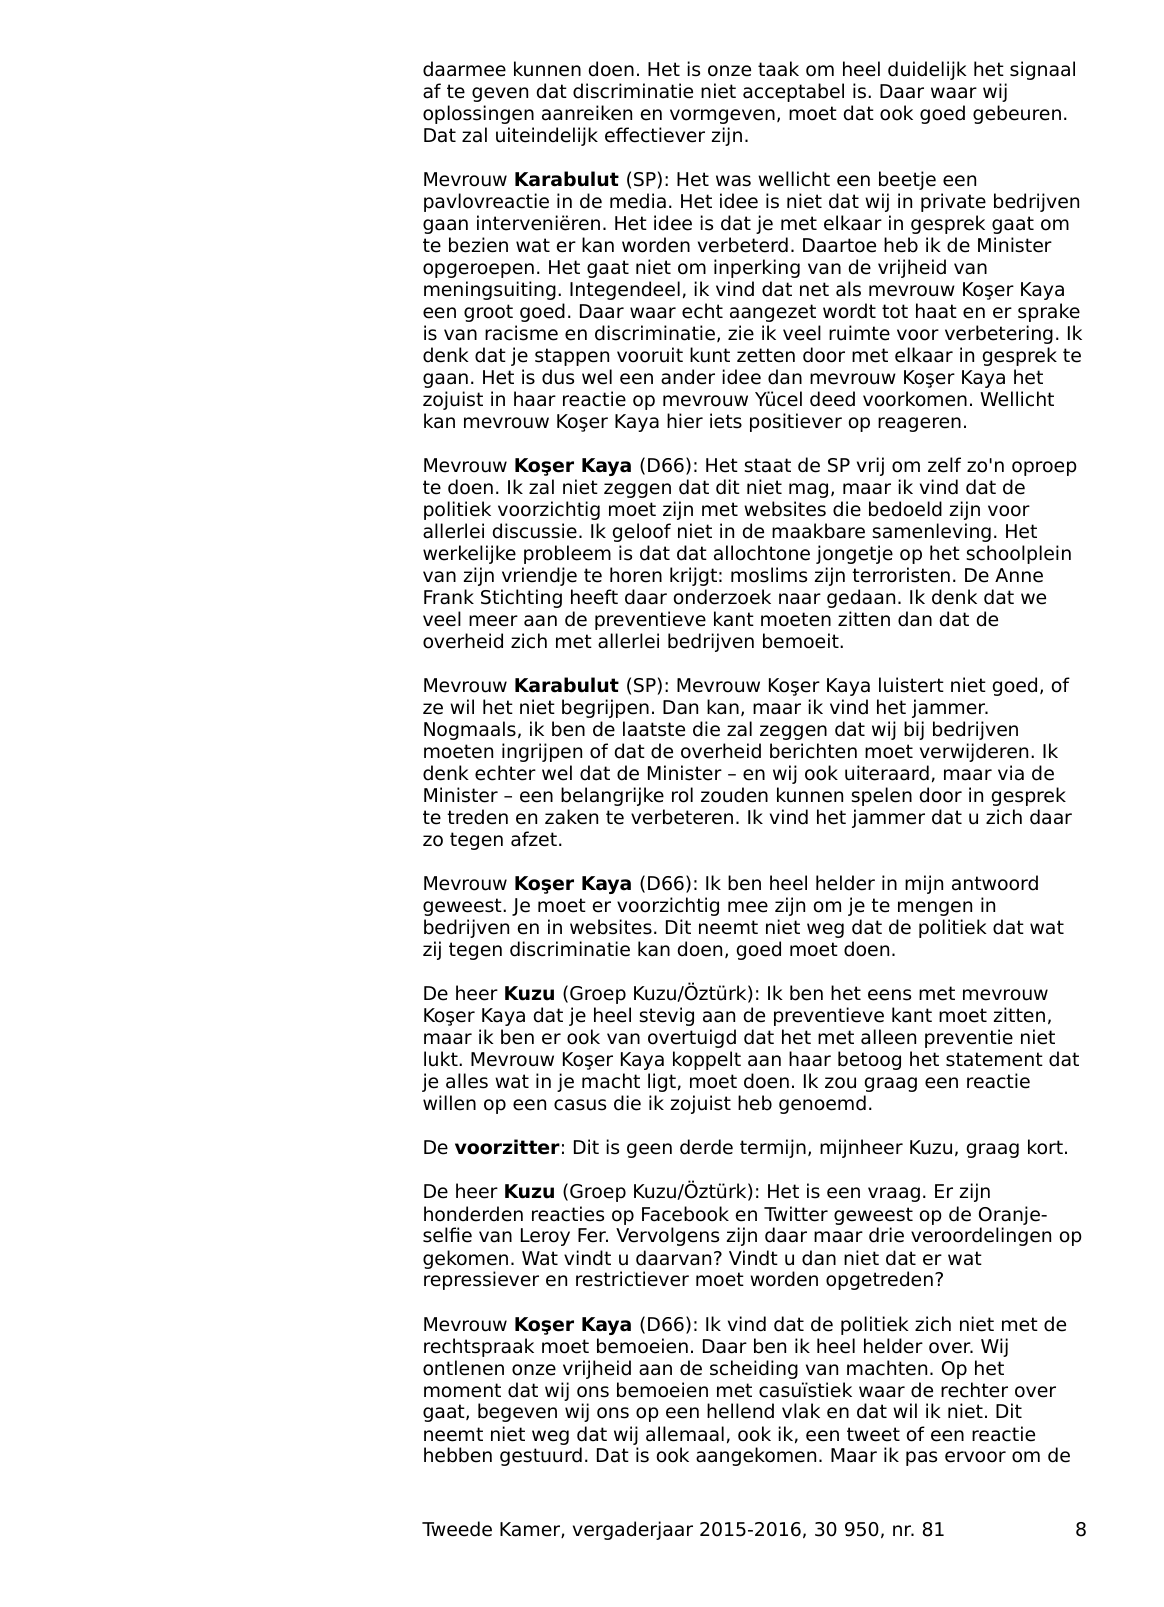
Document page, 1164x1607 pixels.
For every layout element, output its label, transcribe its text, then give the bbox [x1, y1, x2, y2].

text Mevrouw Koşer Kaya (D66): Ik ben heel helder in mijn antwoord geweest. Je moet er voorzichtig mee zijn om je te mengen in bedrijven en in websites. Dit neemt niet weg dat de politiek dat wat zij tegen discriminatie kan doen, goed moet doen. [422, 873, 1087, 961]
text De heer Kuzu (Groep Kuzu/Öztürk): Ik ben het eens met mevrouw Koşer Kaya dat je heel stevig aan de preventieve kant moet zitten, maar ik ben er ook van overtuigd dat het met alleen preventie niet lukt. Mevrouw Koşer Kaya koppelt aan haar betoog het statement dat je alles wat in je macht ligt, moet doen. Ik zou graag een reactie willen op een casus die ik zojuist heb genoemd. [422, 983, 1087, 1115]
text Mevrouw Koşer Kaya (D66): Het staat de SP vrij om zelf zo'n oproep te doen. Ik zal niet zeggen dat dit niet mag, maar ik vind dat de politiek voorzichtig moet zijn met websites die bedoeld zijn voor allerlei discussie. Ik geloof niet in de maakbare samenleving. Het werkelijke probleem is dat dat allochtone jongetje op het schoolplein van zijn vriendje te horen krijgt: moslims zijn terroristen. De Anne Frank Stichting heeft daar onderzoek naar gedaan. Ik denk dat we veel meer aan de preventieve kant moeten zitten dan dat de overheid zich met allerlei bedrijven bemoeit. [422, 455, 1087, 653]
text Mevrouw Koşer Kaya (D66): Ik vind dat de politiek zich niet met de rechtspraak moet bemoeien. Daar ben ik heel helder over. Wij ontlenen onze vrijheid aan de scheiding van machten. Op het moment dat wij ons bemoeien met casuïstiek waar de rechter over gaat, begeven wij ons op een hellend vlak en dat wil ik niet. Dit neemt niet weg dat wij allemaal, ook ik, een tweet of een reactie hebben gestuurd. Dat is ook aangekomen. Maar ik pas ervoor om de [422, 1313, 1087, 1467]
text Mevrouw Karabulut (SP): Het was wellicht een beetje een pavlovreactie in de media. Het idee is niet dat wij in private bedrijven gaan interveniëren. Het idee is dat je met elkaar in gesprek gaat om te bezien wat er kan worden verbeterd. Daartoe heb ik de Minister opgeroepen. Het gaat niet om inperking van de vrijheid van meningsuiting. Integendeel, ik vind dat net als mevrouw Koşer Kaya een groot goed. Daar waar echt aangezet wordt tot haat en er sprake is van racisme en discriminatie, zie ik veel ruimte voor verbetering. Ik denk dat je stappen vooruit kunt zetten door met elkaar in gesprek te gaan. Het is dus wel een ander idee dan mevrouw Koşer Kaya het zojuist in haar reactie op mevrouw Yücel deed voorkomen. Wellicht kan mevrouw Koşer Kaya hier iets positiever op reageren. [422, 169, 1087, 433]
text De heer Kuzu (Groep Kuzu/Öztürk): Het is een vraag. Er zijn honderden reacties op Facebook en Twitter geweest op de Oranje-selfie van Leroy Fer. Vervolgens zijn daar maar drie veroordelingen op gekomen. Wat vindt u daarvan? Vindt u dan niet dat er wat repressiever en restrictiever moet worden opgetreden? [422, 1181, 1087, 1291]
text De voorzitter: Dit is geen derde termijn, mijnheer Kuzu, graag kort. [422, 1137, 1087, 1159]
text Mevrouw Karabulut (SP): Mevrouw Koşer Kaya luistert niet goed, of ze wil het niet begrijpen. Dan kan, maar ik vind het jammer. Nogmaals, ik ben de laatste die zal zeggen dat wij bij bedrijven moeten ingrijpen of dat de overheid berichten moet verwijderen. Ik denk echter wel dat de Minister – en wij ook uiteraard, maar via de Minister – een belangrijke rol zouden kunnen spelen door in gesprek te treden en zaken te verbeteren. Ik vind het jammer dat u zich daar zo tegen afzet. [422, 675, 1087, 851]
text daarmee kunnen doen. Het is onze taak om heel duidelijk het signaal af te geven dat discriminatie niet acceptabel is. Daar waar wij oplossingen aanreiken en vormgeven, moet dat ook goed gebeuren. Dat zal uiteindelijk effectiever zijn. [422, 59, 1087, 147]
